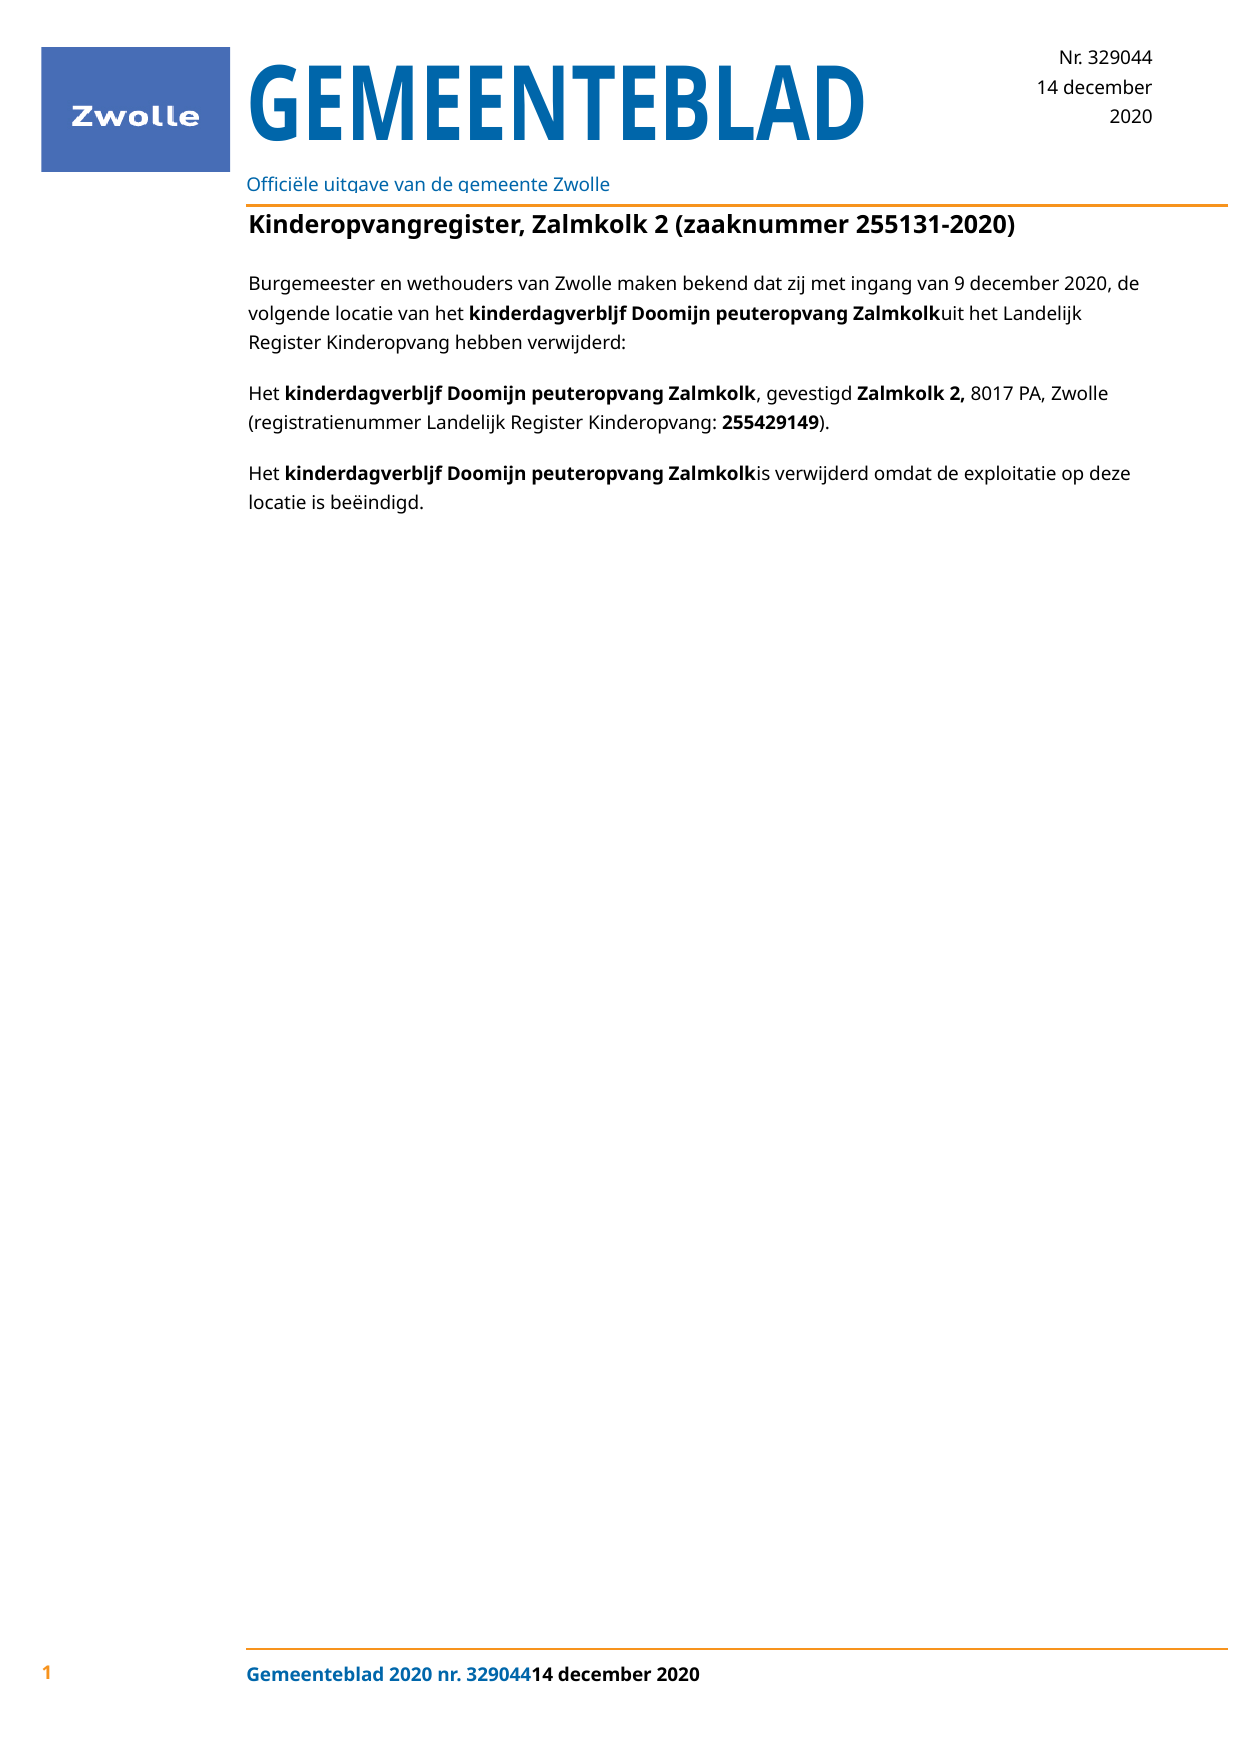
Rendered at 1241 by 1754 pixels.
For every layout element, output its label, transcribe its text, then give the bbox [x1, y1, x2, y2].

text Kinderopvangregister, Zalmkolk 2 (zaaknummer 255131-2020) [248, 207, 1152, 241]
picture [41, 47, 231, 172]
text Burgemeester en wethouders van Zwolle maken bekend dat zij met ingang van 9 december 2020, de volgende locatie van het kinderdagverbljf Doomijn peuteropvang Zalmkolkuit het Landelijk Register Kinderopvang hebben verwijderd: [248, 270, 1152, 355]
text Het kinderdagverbljf Doomijn peuteropvang Zalmkolkis verwijderd omdat de exploitatie op deze locatie is beëindigd. [248, 460, 1152, 515]
text Het kinderdagverbljf Doomijn peuteropvang Zalmkolk, gevestigd Zalmkolk 2, 8017 PA, Zwolle (registratienummer Landelijk Register Kinderopvang: 255429149). [248, 380, 1152, 435]
